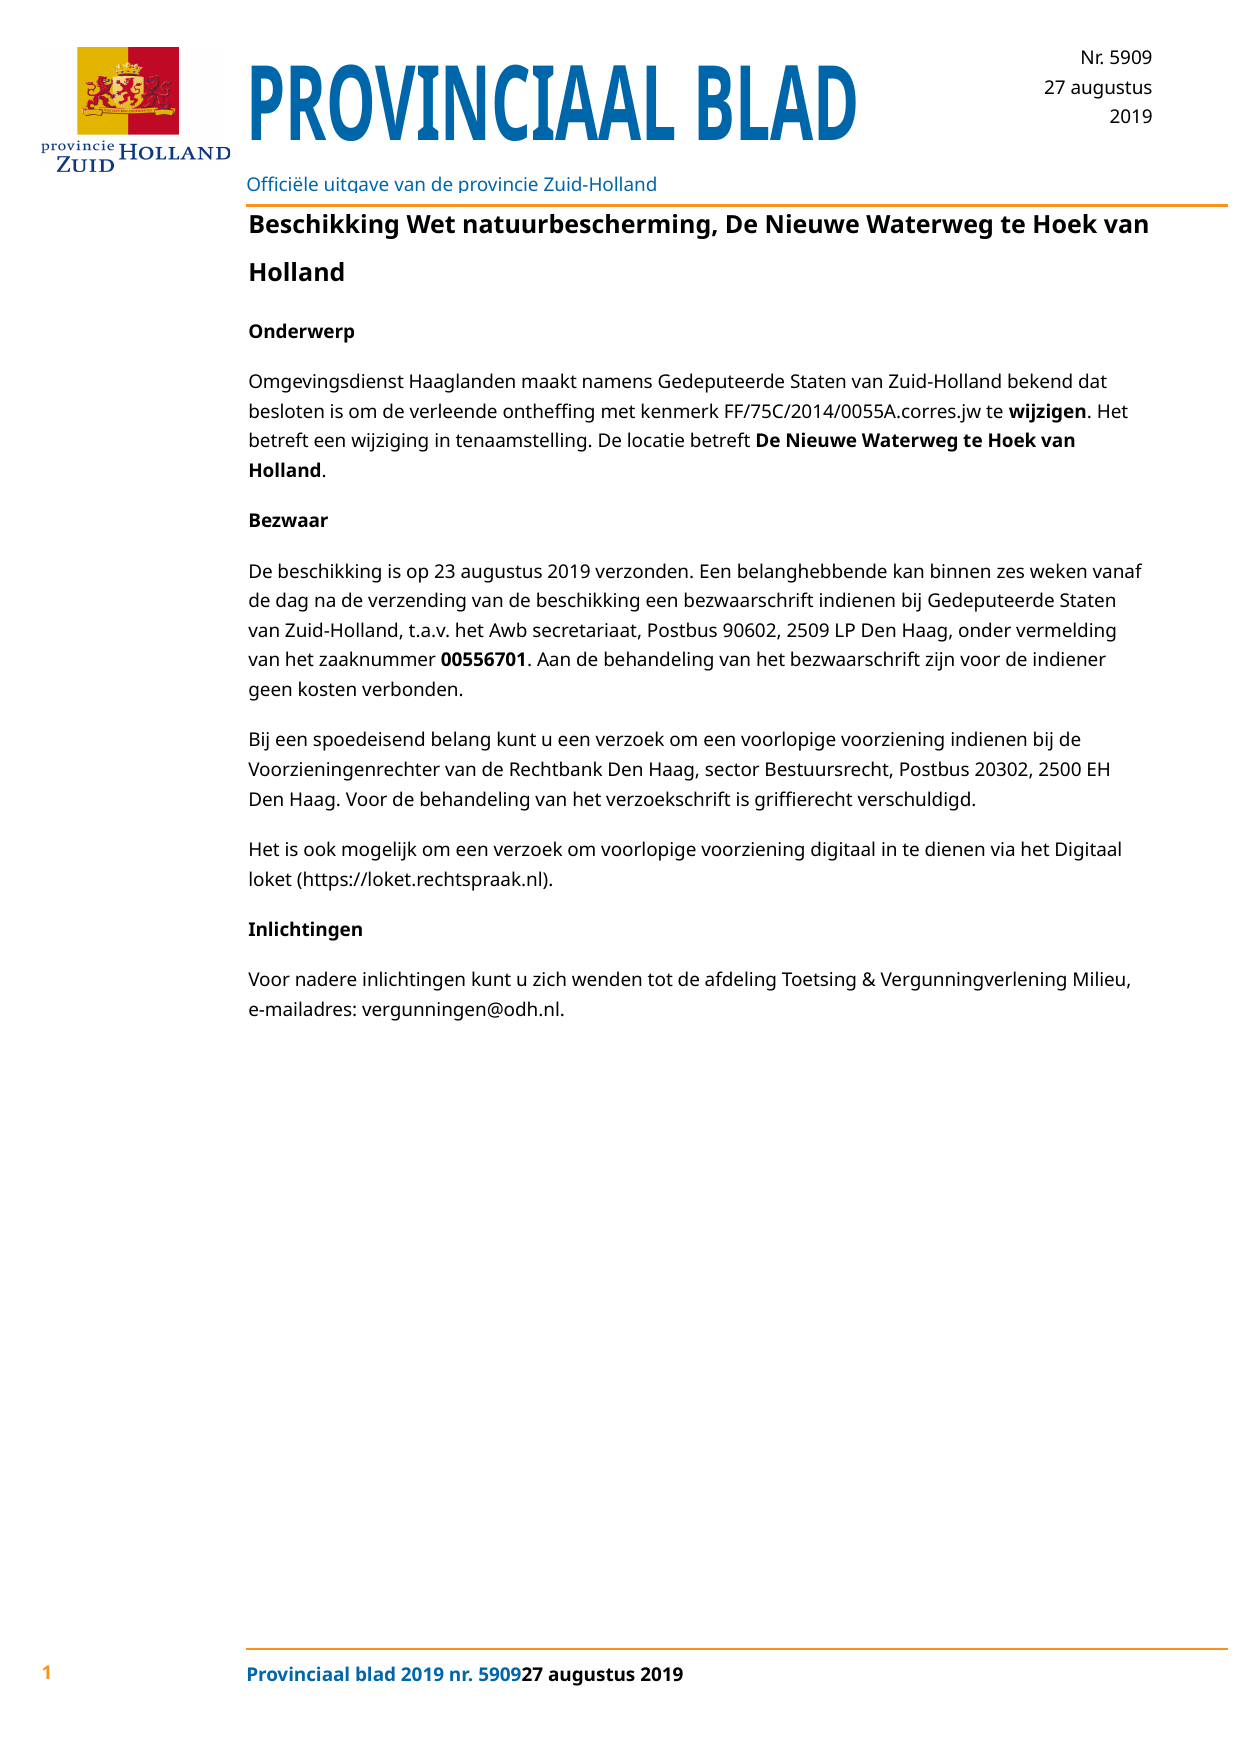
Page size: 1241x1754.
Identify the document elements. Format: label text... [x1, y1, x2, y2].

text Inlichtingen [248, 916, 1152, 942]
text Bezwaar [248, 507, 1152, 533]
text Omgevingsdienst Haaglanden maakt namens Gedeputeerde Staten van Zuid-Holland bekend dat besloten is om de verleende ontheffing met kenmerk FF/75C/2014/0055A.corres.jw te wijzigen. Het betreft een wijziging in tenaamstelling. De locatie betreft De Nieuwe Waterweg te Hoek van Holland. [248, 368, 1152, 483]
picture [41, 47, 231, 172]
text Beschikking Wet natuurbescherming, De Nieuwe Waterweg te Hoek van Holland [248, 207, 1152, 288]
text Onderwerp [248, 318, 1152, 344]
text De beschikking is op 23 augustus 2019 verzonden. Een belanghebbende kan binnen zes weken vanaf de dag na de verzending van de beschikking een bezwaarschrift indienen bij Gedeputeerde Staten van Zuid-Holland, t.a.v. het Awb secretariaat, Postbus 90602, 2509 LP Den Haag, onder vermelding van het zaaknummer 00556701. Aan de behandeling van het bezwaarschrift zijn voor de indiener geen kosten verbonden. [248, 558, 1152, 702]
text Voor nadere inlichtingen kunt u zich wenden tot de afdeling Toetsing & Vergunningverlening Milieu, e-mailadres: vergunningen@odh.nl. [248, 967, 1152, 1022]
text Bij een spoedeisend belang kunt u een verzoek om een voorlopige voorziening indienen bij de Voorzieningenrechter van de Rechtbank Den Haag, sector Bestuursrecht, Postbus 20302, 2500 EH Den Haag. Voor de behandeling van het verzoekschrift is griffierecht verschuldigd. [248, 727, 1152, 812]
text Het is ook mogelijk om een verzoek om voorlopige voorziening digitaal in te dienen via het Digitaal loket (https://loket.rechtspraak.nl). [248, 836, 1152, 892]
